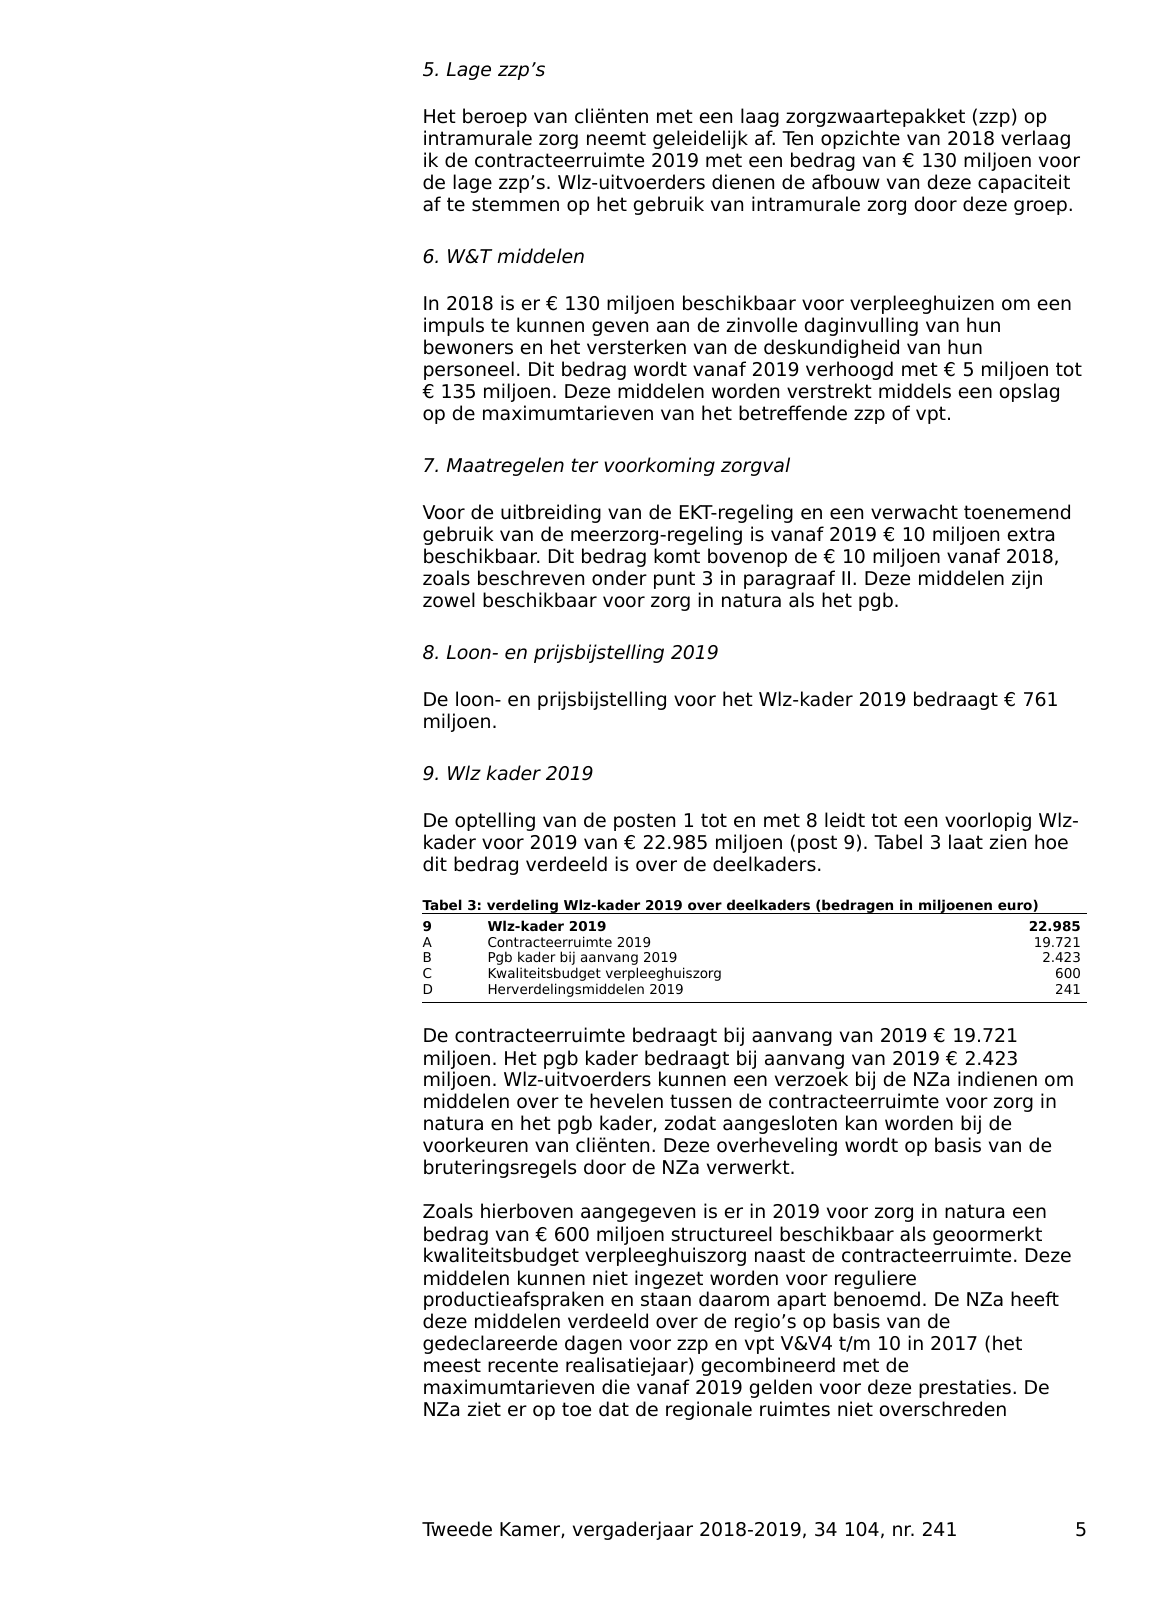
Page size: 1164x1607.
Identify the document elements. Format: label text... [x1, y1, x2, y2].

table_cell Contracteerruimte 2019 [481, 935, 1013, 950]
text Voor de uitbreiding van de EKT-regeling en een verwacht toenemend gebruik van de meerzorg-regeling is vanaf 2019 € 10 miljoen extra beschikbaar. Dit bedrag komt bovenop de € 10 miljoen vanaf 2018, zoals beschreven onder punt 3 in paragraaf II. Deze middelen zijn zowel beschikbaar voor zorg in natura als het pgb. [422, 502, 1087, 612]
table_cell 9 [422, 914, 481, 934]
table_cell Kwaliteitsbudget verpleeghuiszorg [481, 966, 1013, 982]
subtitle 5. Lage zzp’s [422, 59, 1087, 81]
table_cell 600 [1013, 966, 1087, 982]
text De contracteerruimte bedraagt bij aanvang van 2019 € 19.721 miljoen. Het pgb kader bedraagt bij aanvang van 2019 € 2.423 miljoen. Wlz-uitvoerders kunnen een verzoek bij de NZa indienen om middelen over te hevelen tussen de contracteerruimte voor zorg in natura en het pgb kader, zodat aangesloten kan worden bij de voorkeuren van cliënten. Deze overheveling wordt op basis van de bruteringsregels door de NZa verwerkt. [422, 1025, 1087, 1179]
table_cell D [422, 982, 481, 1002]
table_cell 19.721 [1013, 935, 1087, 950]
table_cell B [422, 950, 481, 966]
table_cell Herverdelingsmiddelen 2019 [481, 982, 1013, 1002]
table_cell Pgb kader bij aanvang 2019 [481, 950, 1013, 966]
text De optelling van de posten 1 tot en met 8 leidt tot een voorlopig Wlz-kader voor 2019 van € 22.985 miljoen (post 9). Tabel 3 laat zien hoe dit bedrag verdeeld is over de deelkaders. [422, 809, 1087, 876]
text In 2018 is er € 130 miljoen beschikbaar voor verpleeghuizen om een impuls te kunnen geven aan de zinvolle daginvulling van hun bewoners en het versterken van de deskundigheid van hun personeel. Dit bedrag wordt vanaf 2019 verhoogd met € 5 miljoen tot € 135 miljoen. Deze middelen worden verstrekt middels een opslag op de maximumtarieven van het betreffende zzp of vpt. [422, 293, 1087, 425]
text Zoals hierboven aangegeven is er in 2019 voor zorg in natura een bedrag van € 600 miljoen structureel beschikbaar als geoormerkt kwaliteitsbudget verpleeghuiszorg naast de contracteerruimte. Deze middelen kunnen niet ingezet worden voor reguliere productieafspraken en staan daarom apart benoemd. De NZa heeft deze middelen verdeeld over de regio’s op basis van de gedeclareerde dagen voor zzp en vpt V&V4 t/m 10 in 2017 (het meest recente realisatiejaar) gecombineerd met de maximumtarieven die vanaf 2019 gelden voor deze prestaties. De NZa ziet er op toe dat de regionale ruimtes niet overschreden [422, 1201, 1087, 1421]
table_cell C [422, 966, 481, 982]
subtitle 7. Maatregelen ter voorkoming zorgval [422, 455, 1087, 477]
text Het beroep van cliënten met een laag zorgzwaartepakket (zzp) op intramurale zorg neemt geleidelijk af. Ten opzichte van 2018 verlaag ik de contracteerruimte 2019 met een bedrag van € 130 miljoen voor de lage zzp’s. Wlz-uitvoerders dienen de afbouw van deze capaciteit af te stemmen op het gebruik van intramurale zorg door deze groep. [422, 106, 1087, 216]
table_cell A [422, 935, 481, 950]
table_cell 22.985 [1013, 914, 1087, 934]
subtitle 9. Wlz kader 2019 [422, 763, 1087, 784]
table_header Tabel 3: verdeling Wlz-kader 2019 over deelkaders (bedragen in miljoenen euro) [422, 898, 1087, 913]
subtitle 6. W&T middelen [422, 246, 1087, 268]
table_cell 2.423 [1013, 950, 1087, 966]
text De loon- en prijsbijstelling voor het Wlz-kader 2019 bedraagt € 761 miljoen. [422, 689, 1087, 733]
table_cell 241 [1013, 982, 1087, 1002]
subtitle 8. Loon- en prijsbijstelling 2019 [422, 642, 1087, 664]
table_cell Wlz-kader 2019 [481, 914, 1013, 934]
